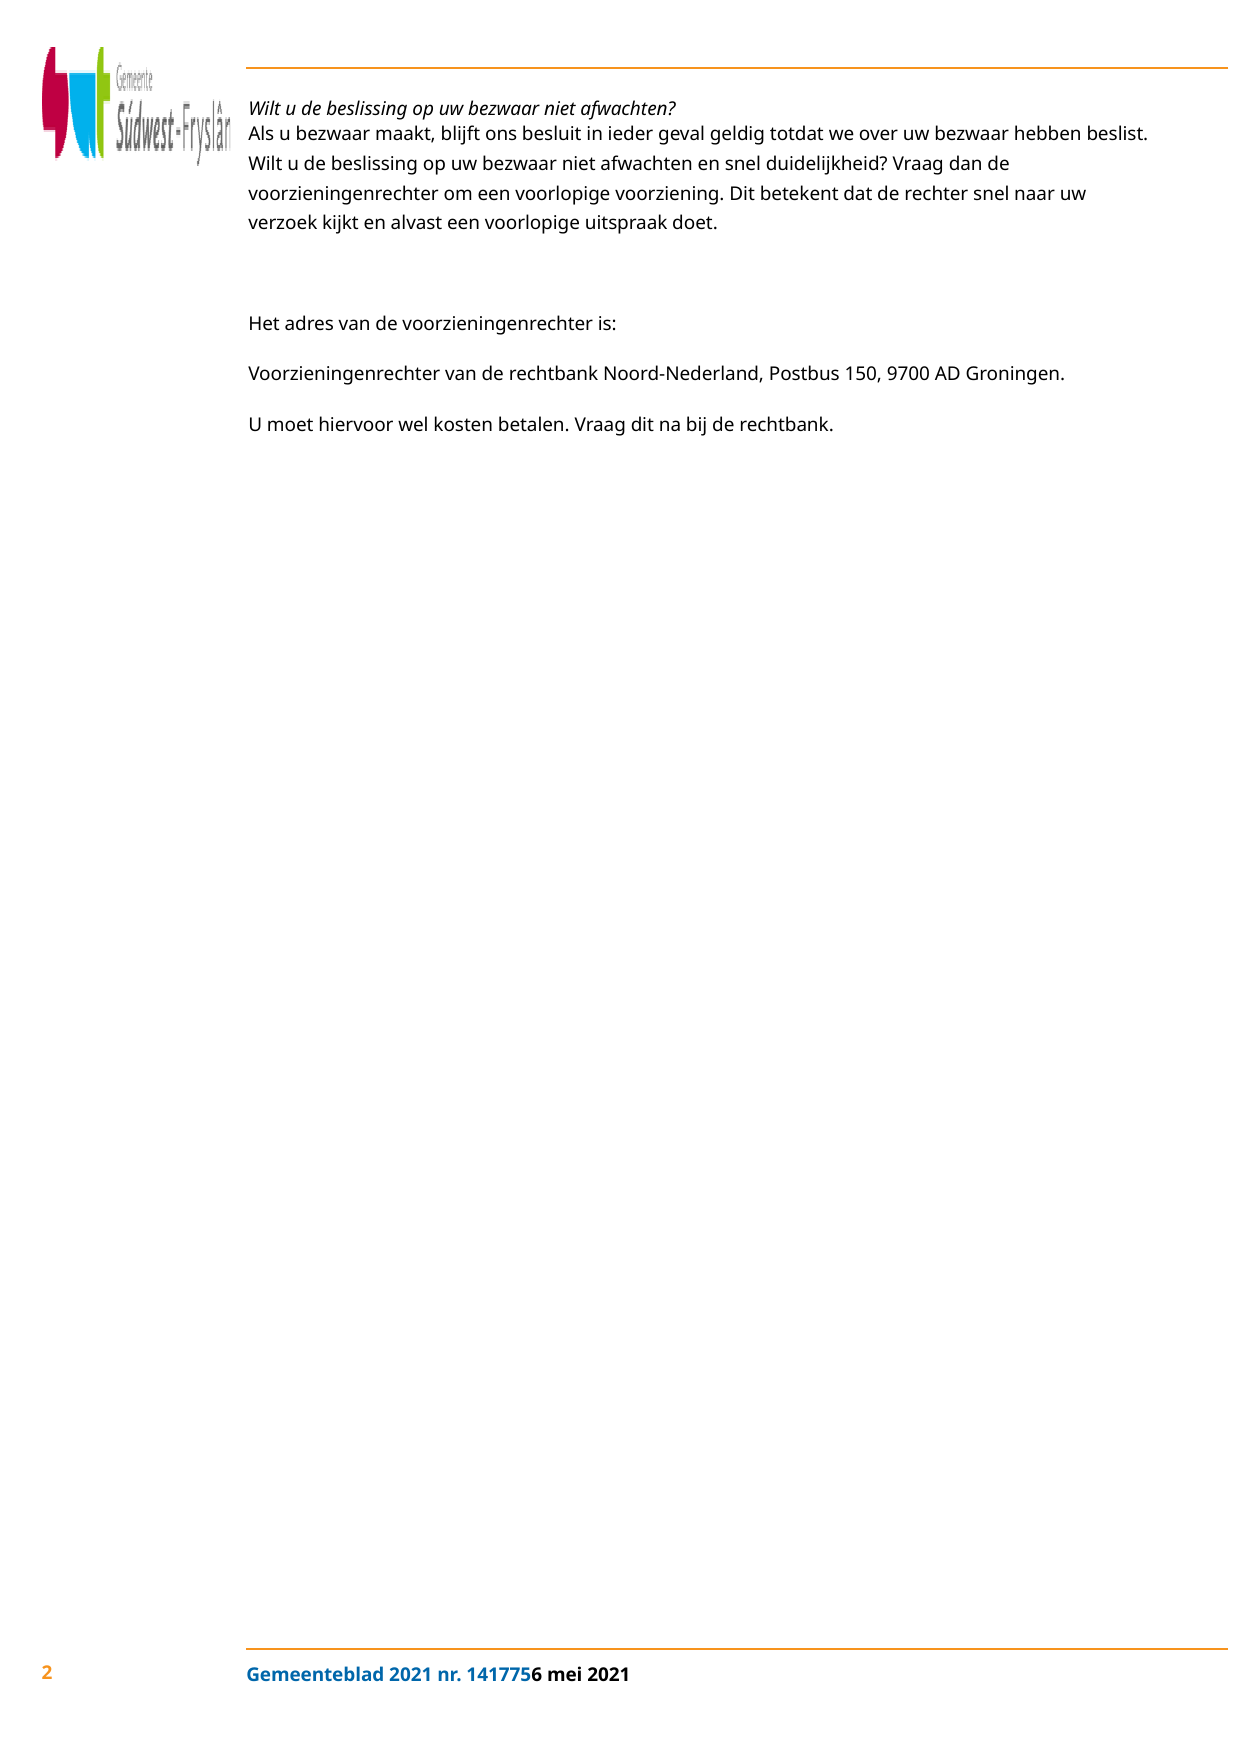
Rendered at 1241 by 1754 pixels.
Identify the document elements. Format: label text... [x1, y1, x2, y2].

text Voorzieningenrechter van de rechtbank Noord-Nederland, Postbus 150, 9700 AD Groningen. [248, 361, 1152, 386]
text Als u bezwaar maakt, blijft ons besluit in ieder geval geldig totdat we over uw bezwaar hebben beslist. Wilt u de beslissing op uw bezwaar niet afwachten en snel duidelijkheid? Vraag dan de voorzieningenrechter om een voorlopige voorziening. Dit betekent dat de rechter snel naar uw verzoek kijkt en alvast een voorlopige uitspraak doet. [248, 121, 1152, 235]
text Het adres van de voorzieningenrechter is: [248, 310, 1152, 336]
text U moet hiervoor wel kosten betalen. Vraag dit na bij de rechtbank. [248, 411, 1152, 437]
text Wilt u de beslissing op uw bezwaar niet afwachten? [248, 95, 1152, 121]
picture [41, 47, 231, 172]
